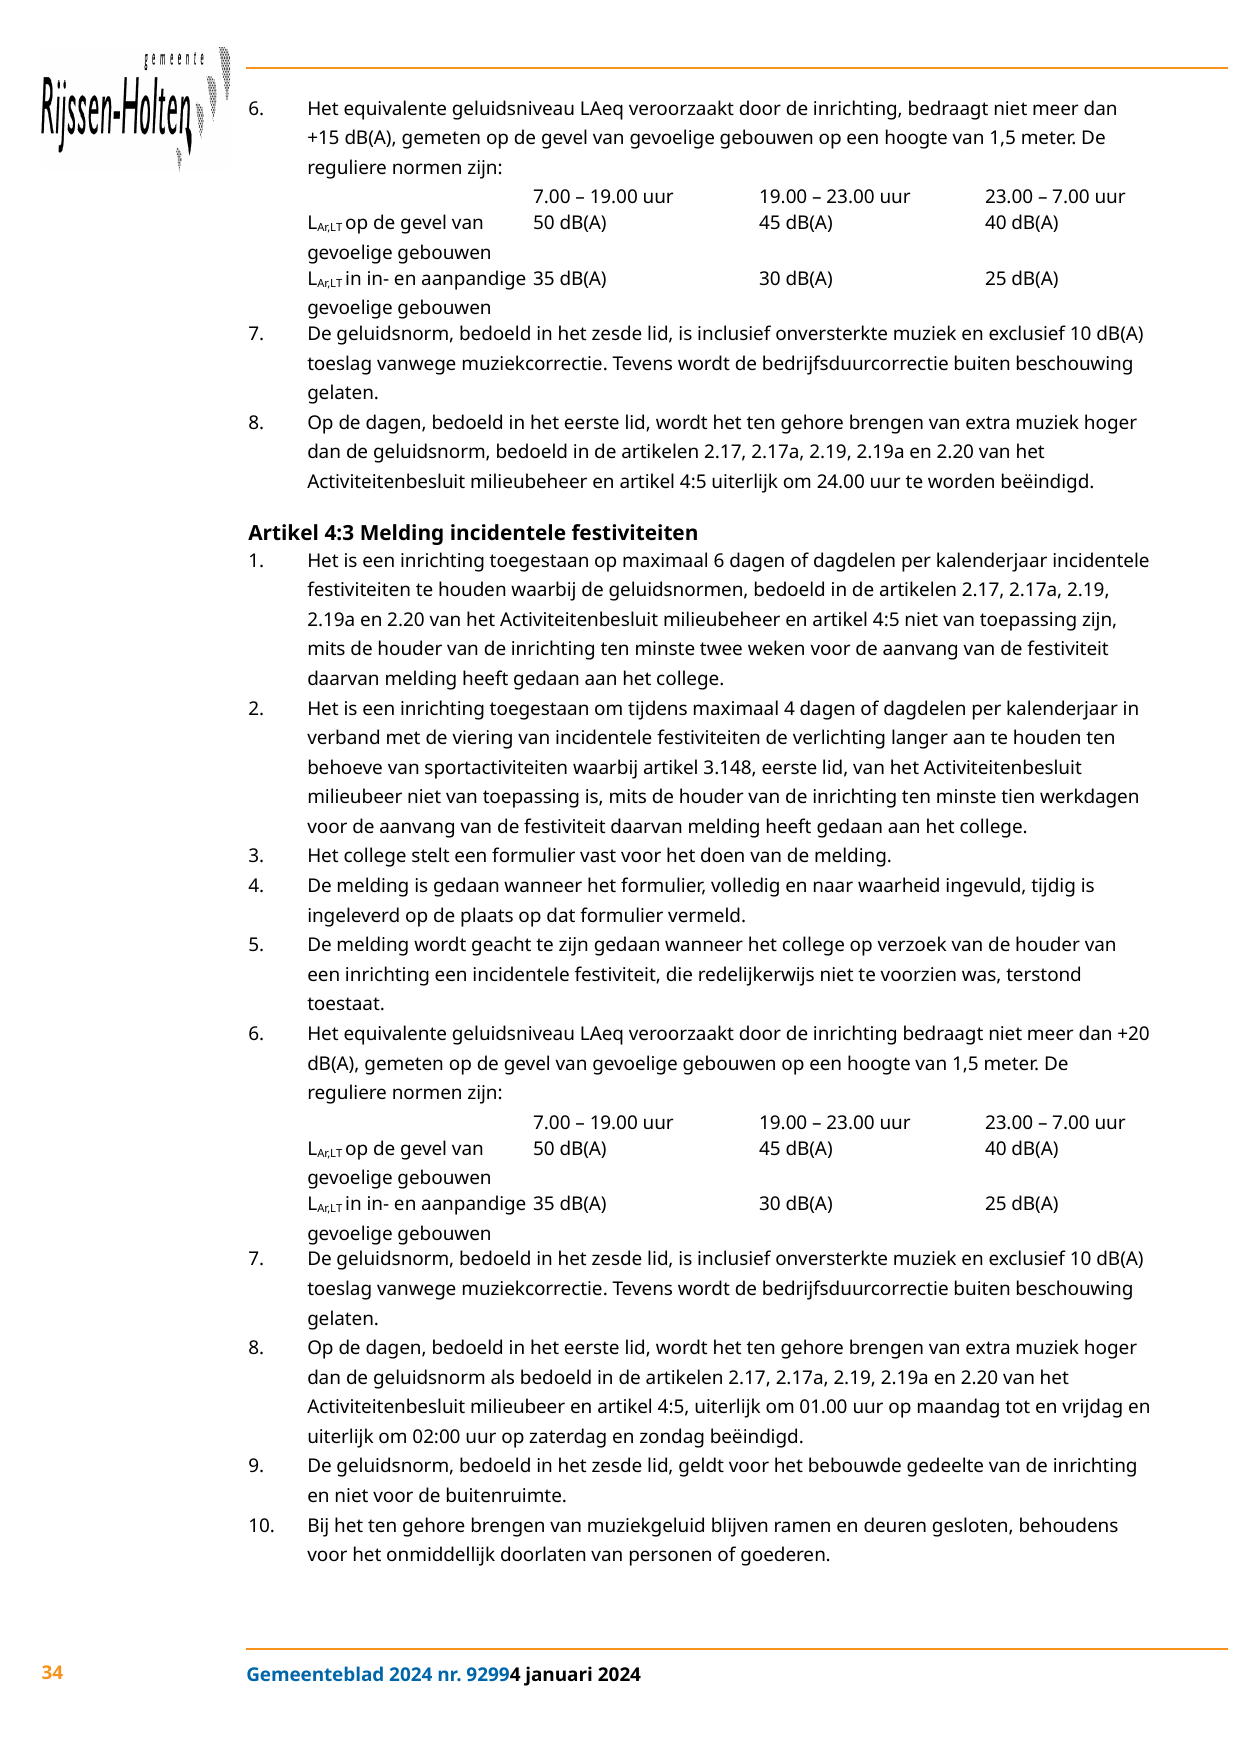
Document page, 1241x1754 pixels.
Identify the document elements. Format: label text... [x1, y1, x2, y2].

table_header 7.00 – 19.00 uur [533, 1109, 759, 1135]
list Het college stelt een formulier vast voor het doen van de melding. [248, 843, 1152, 868]
list De melding wordt geacht te zijn gedaan wanneer het college op verzoek van de houder van een inrichting een incidentele festiviteit, die redelijkerwijs niet te voorzien was, terstond toestaat. [248, 931, 1152, 1016]
table_header 19.00 – 23.00 uur [759, 1109, 985, 1135]
table_header 23.00 – 7.00 uur [985, 184, 1211, 209]
list Het equivalente geluidsniveau LAeq veroorzaakt door de inrichting bedraagt niet meer dan +20 dB(A), gemeten op de gevel van gevoelige gebouwen op een hoogte van 1,5 meter. De reguliere normen zijn: [248, 1020, 1152, 1105]
list Het equivalente geluidsniveau LAeq veroorzaakt door de inrichting, bedraagt niet meer dan +15 dB(A), gemeten op de gevel van gevoelige gebouwen op een hoogte van 1,5 meter. De reguliere normen zijn: [248, 95, 1152, 180]
table_cell 25 dB(A) [985, 1190, 1211, 1245]
text Artikel 4:3 Melding incidentele festiviteiten [248, 518, 1152, 547]
table_header [307, 1109, 533, 1135]
list De geluidsnorm, bedoeld in het zesde lid, geldt voor het bebouwde gedeelte van de inrichting en niet voor de buitenruimte. [248, 1453, 1152, 1508]
table_cell 30 dB(A) [759, 1190, 985, 1245]
table_cell 40 dB(A) [985, 209, 1211, 265]
list Het is een inrichting toegestaan op maximaal 6 dagen of dagdelen per kalenderjaar incidentele festiviteiten te houden waarbij de geluidsnormen, bedoeld in de artikelen 2.17, 2.17a, 2.19, 2.19a en 2.20 van het Activiteitenbesluit milieubeheer en artikel 4:5 niet van toepassing zijn, mits de houder van de inrichting ten minste twee weken voor de aanvang van de festiviteit daarvan melding heeft gedaan aan het college. [248, 547, 1152, 691]
table_cell 30 dB(A) [759, 265, 985, 320]
table_cell 35 dB(A) [533, 1190, 759, 1245]
table_header 7.00 – 19.00 uur [533, 184, 759, 209]
list De geluidsnorm, bedoeld in het zesde lid, is inclusief onversterkte muziek en exclusief 10 dB(A) toeslag vanwege muziekcorrectie. Tevens wordt de bedrijfsduurcorrectie buiten beschouwing gelaten. [248, 320, 1152, 405]
list Op de dagen, bedoeld in het eerste lid, wordt het ten gehore brengen van extra muziek hoger dan de geluidsnorm, bedoeld in de artikelen 2.17, 2.17a, 2.19, 2.19a en 2.20 van het Activiteitenbesluit milieubeheer en artikel 4:5 uiterlijk om 24.00 uur te worden beëindigd. [248, 409, 1152, 494]
list Het is een inrichting toegestaan om tijdens maximaal 4 dagen of dagdelen per kalenderjaar in verband met de viering van incidentele festiviteiten de verlichting langer aan te houden ten behoeve van sportactiviteiten waarbij artikel 3.148, eerste lid, van het Activiteitenbesluit milieubeer niet van toepassing is, mits de houder van de inrichting ten minste tien werkdagen voor de aanvang van de festiviteit daarvan melding heeft gedaan aan het college. [248, 695, 1152, 839]
table_cell LAr,LT op de gevel van gevoelige gebouwen [307, 1135, 533, 1190]
table_cell 50 dB(A) [533, 209, 759, 265]
table_header [307, 184, 533, 209]
table_cell 50 dB(A) [533, 1135, 759, 1190]
table_header 23.00 – 7.00 uur [985, 1109, 1211, 1135]
table_cell 40 dB(A) [985, 1135, 1211, 1190]
list De melding is gedaan wanneer het formulier, volledig en naar waarheid ingevuld, tijdig is ingeleverd op de plaats op dat formulier vermeld. [248, 872, 1152, 928]
table_cell LAr,LT in in- en aanpandige gevoelige gebouwen [307, 1190, 533, 1245]
picture [41, 47, 231, 172]
table_cell LAr,LT op de gevel van gevoelige gebouwen [307, 209, 533, 265]
table_header 19.00 – 23.00 uur [759, 184, 985, 209]
table_cell LAr,LT in in- en aanpandige gevoelige gebouwen [307, 265, 533, 320]
table_cell 45 dB(A) [759, 1135, 985, 1190]
table_cell 45 dB(A) [759, 209, 985, 265]
table_cell 25 dB(A) [985, 265, 1211, 320]
table_cell 35 dB(A) [533, 265, 759, 320]
list Op de dagen, bedoeld in het eerste lid, wordt het ten gehore brengen van extra muziek hoger dan de geluidsnorm als bedoeld in de artikelen 2.17, 2.17a, 2.19, 2.19a en 2.20 van het Activiteitenbesluit milieubeer en artikel 4:5, uiterlijk om 01.00 uur op maandag tot en vrijdag en uiterlijk om 02:00 uur op zaterdag en zondag beëindigd. [248, 1334, 1152, 1449]
list De geluidsnorm, bedoeld in het zesde lid, is inclusief onversterkte muziek en exclusief 10 dB(A) toeslag vanwege muziekcorrectie. Tevens wordt de bedrijfsduurcorrectie buiten beschouwing gelaten. [248, 1246, 1152, 1330]
list Bij het ten gehore brengen van muziekgeluid blijven ramen en deuren gesloten, behoudens voor het onmiddellijk doorlaten van personen of goederen. [248, 1512, 1152, 1567]
